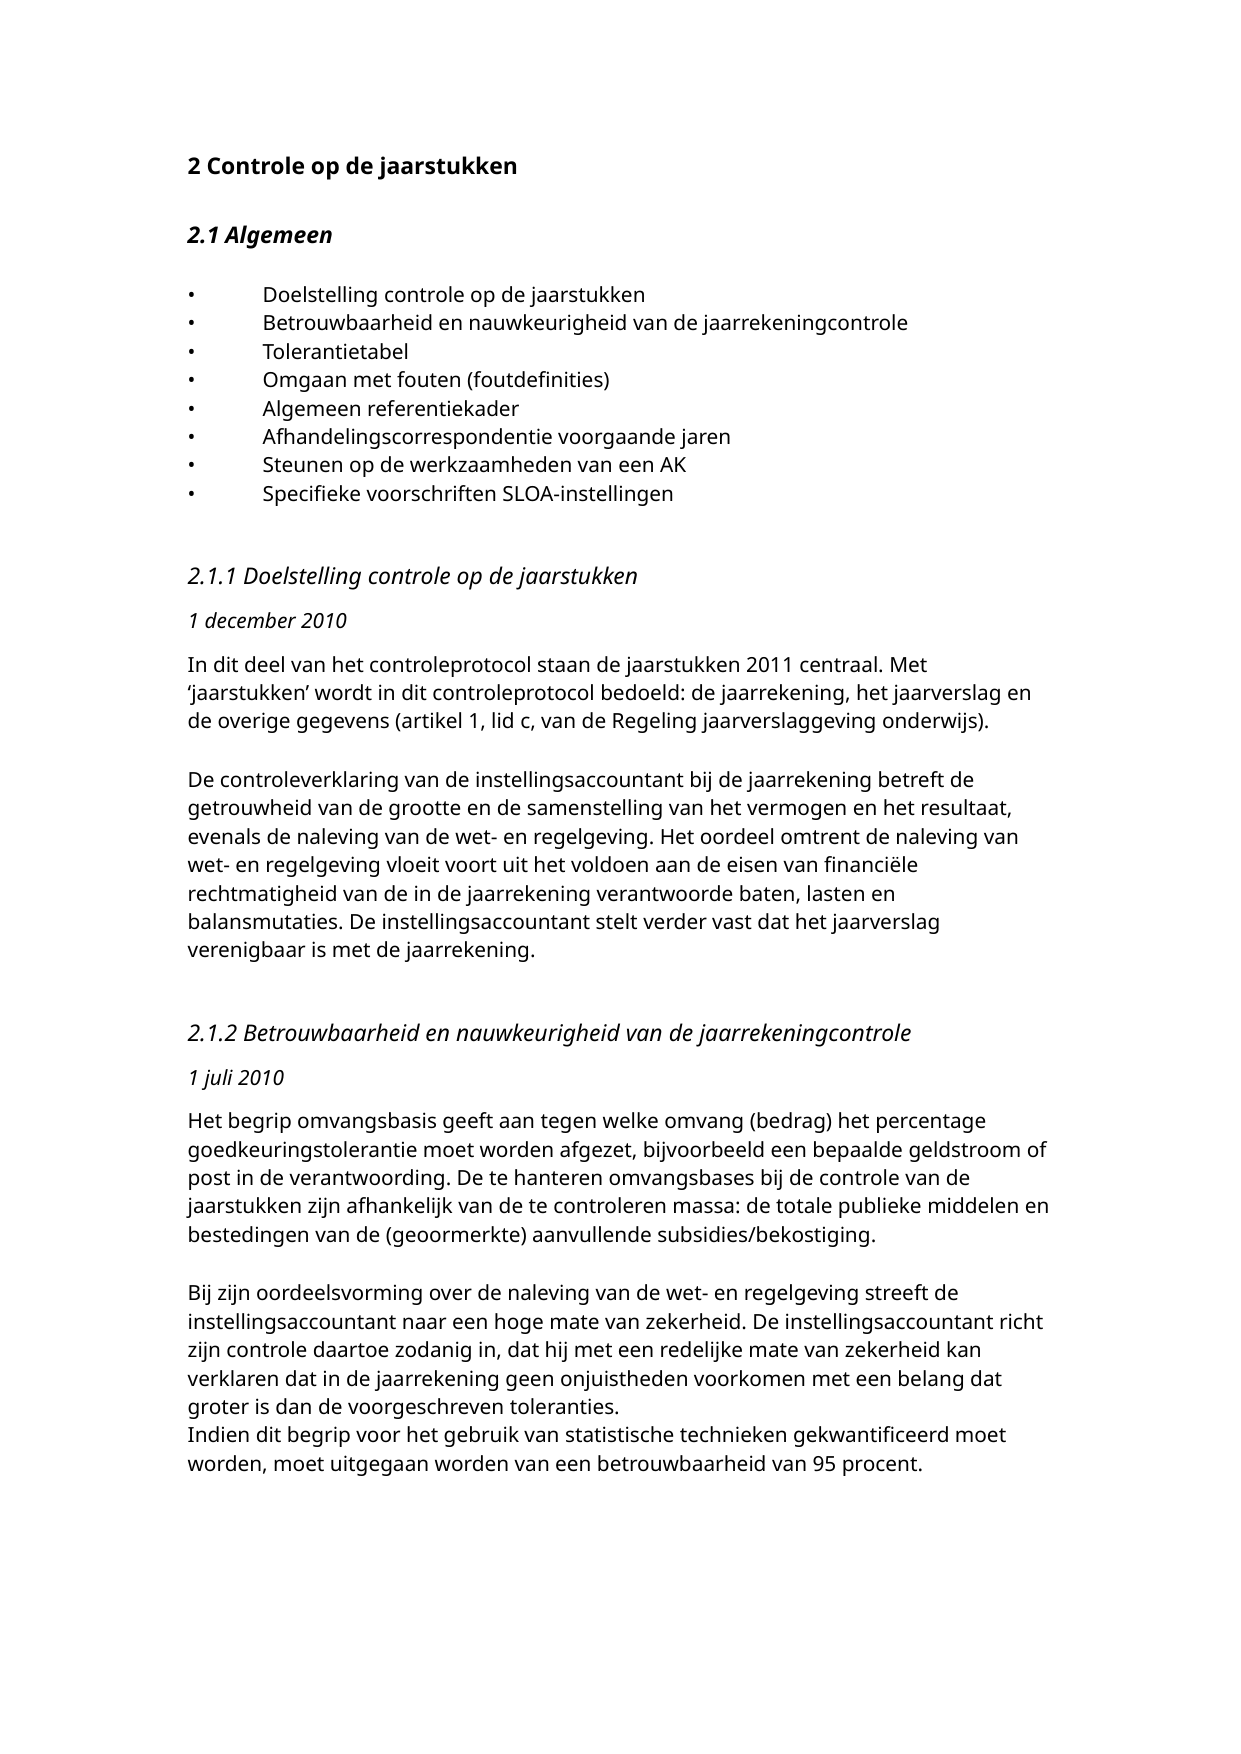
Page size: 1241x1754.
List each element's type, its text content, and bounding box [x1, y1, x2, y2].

text In dit deel van het controleprotocol staan de jaarstukken 2011 centraal. Met ‘jaarstukken’ wordt in dit controleprotocol bedoeld: de jaarrekening, het jaarverslag en de overige gegevens (artikel 1, lid c, van de Regeling jaarverslaggeving onderwijs). [187, 650, 1053, 735]
subtitle 2.1.1 Doelstelling controle op de jaarstukken [187, 560, 1053, 591]
list Betrouwbaarheid en nauwkeurigheid van de jaarrekeningcontrole [187, 308, 1053, 337]
subtitle 2.1.2 Betrouwbaarheid en nauwkeurigheid van de jaarrekeningcontrole [187, 1017, 1053, 1048]
text Bij zijn oordeelsvorming over de naleving van de wet- en regelgeving streeft de instellingsaccountant naar een hoge mate van zekerheid. De instellingsaccountant richt zijn controle daartoe zodanig in, dat hij met een redelijke mate van zekerheid kan verklaren dat in de jaarrekening geen onjuistheden voorkomen met een belang dat groter is dan de voorgeschreven toleranties. [187, 1278, 1053, 1421]
text Het begrip omvangsbasis geeft aan tegen welke omvang (bedrag) het percentage goedkeuringstolerantie moet worden afgezet, bijvoorbeeld een bepaalde geldstroom of post in de verantwoording. De te hanteren omvangsbases bij de controle van de jaarstukken zijn afhankelijk van de te controleren massa: de totale publieke middelen en bestedingen van de (geoormerkte) aanvullende subsidies/bekostiging. [187, 1106, 1053, 1248]
subtitle 2 Controle op de jaarstukken [187, 150, 1053, 181]
list Steunen op de werkzaamheden van een AK [187, 451, 1053, 479]
list Doelstelling controle op de jaarstukken [187, 280, 1053, 308]
text Indien dit begrip voor het gebruik van statistische technieken gekwantificeerd moet worden, moet uitgegaan worden van een betrouwbaarheid van 95 procent. [187, 1421, 1053, 1477]
list Specifieke voorschriften SLOA-instellingen [187, 479, 1053, 507]
text 1 juli 2010 [187, 1063, 1053, 1091]
list Algemeen referentiekader [187, 394, 1053, 422]
list Afhandelingscorrespondentie voorgaande jaren [187, 422, 1053, 451]
text De controleverklaring van de instellingsaccountant bij de jaarrekening betreft de getrouwheid van de grootte en de samenstelling van het vermogen en het resultaat, evenals de naleving van de wet- en regelgeving. Het oordeel omtrent de naleving van wet- en regelgeving vloeit voort uit het voldoen aan de eisen van financiële rechtmatigheid van de in de jaarrekening verantwoorde baten, lasten en balansmutaties. De instellingsaccountant stelt verder vast dat het jaarverslag verenigbaar is met de jaarrekening. [187, 765, 1053, 964]
subtitle 2.1 Algemeen [187, 219, 1053, 250]
list Tolerantietabel [187, 337, 1053, 365]
text 1 december 2010 [187, 606, 1053, 635]
list Omgaan met fouten (foutdefinities) [187, 365, 1053, 394]
